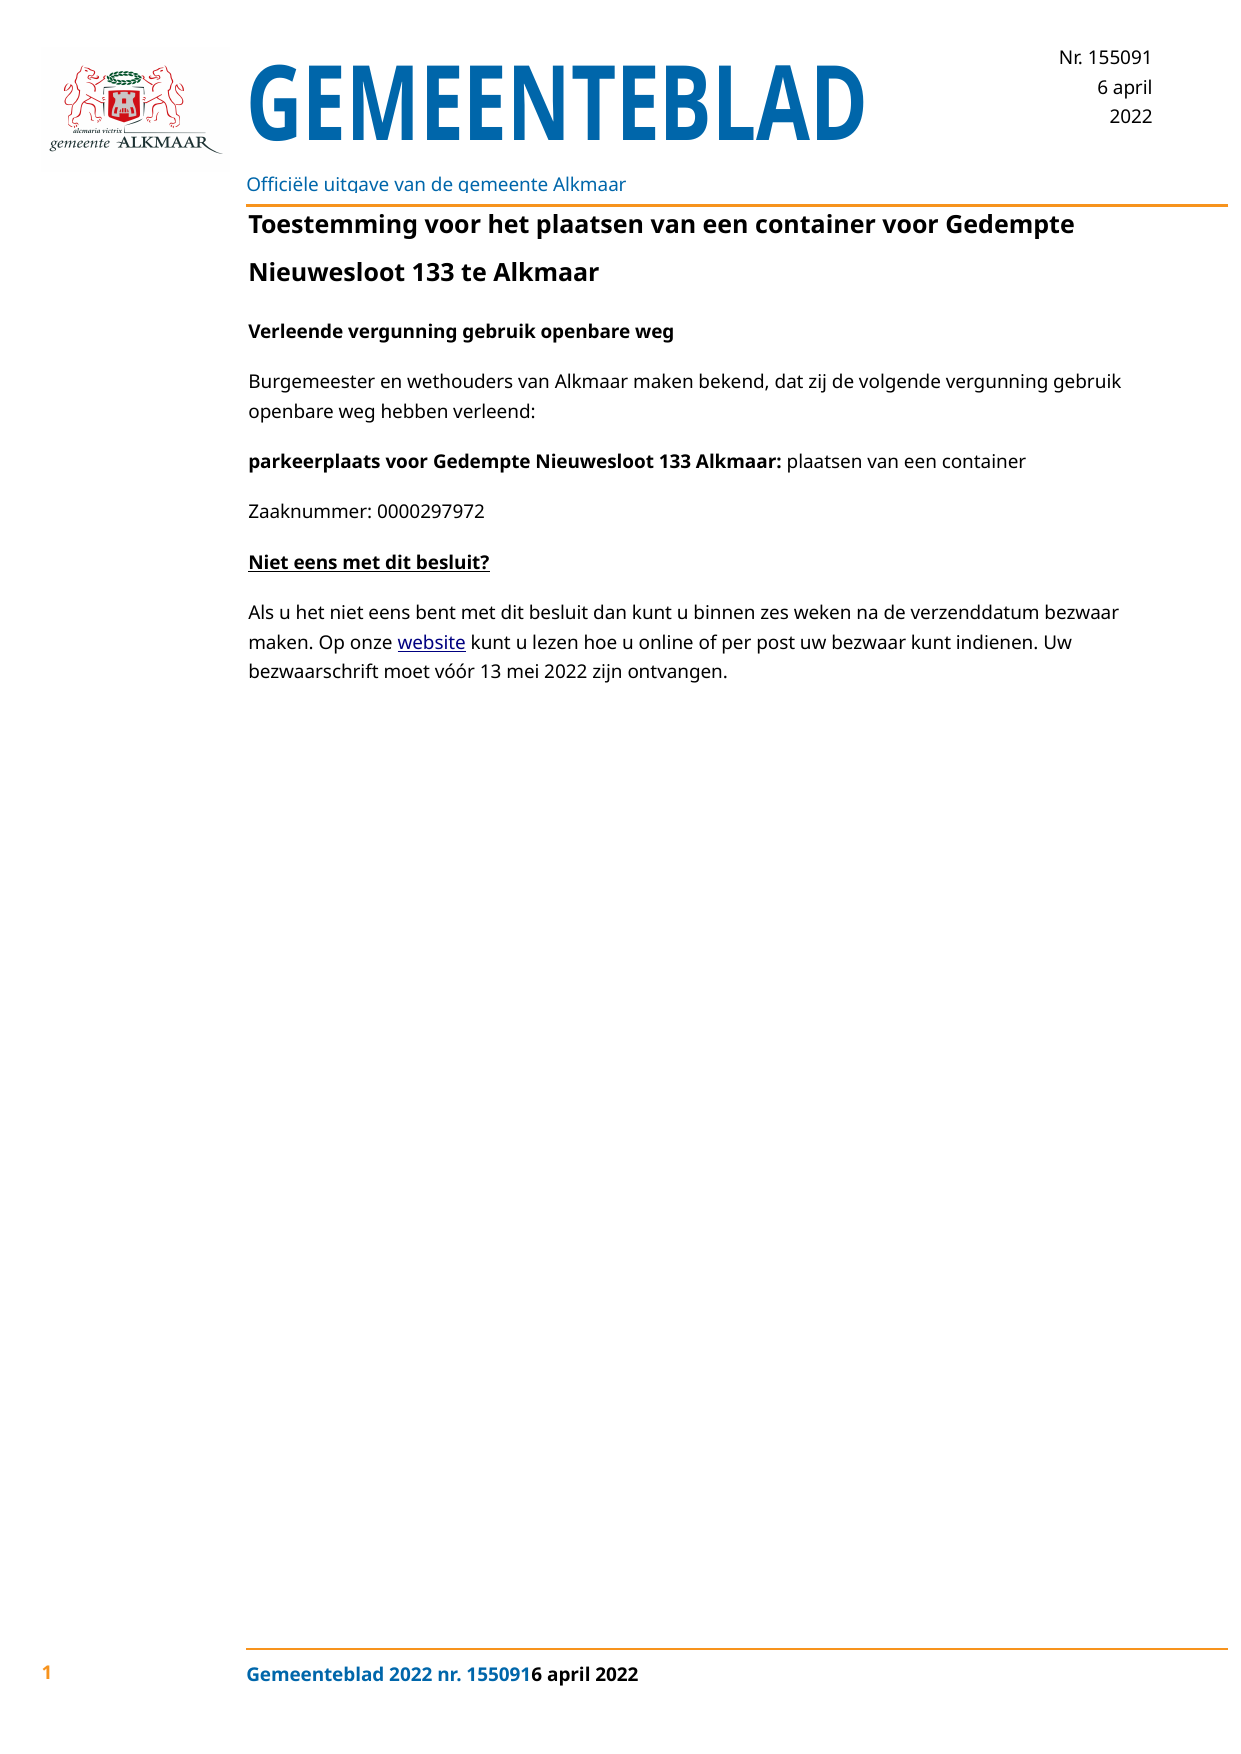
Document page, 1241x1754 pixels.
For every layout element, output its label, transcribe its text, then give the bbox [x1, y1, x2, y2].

text Burgemeester en wethouders van Alkmaar maken bekend, dat zij de volgende vergunning gebruik openbare weg hebben verleend: [248, 368, 1152, 424]
text Niet eens met dit besluit? [248, 549, 1152, 575]
text Verleende vergunning gebruik openbare weg [248, 318, 1152, 344]
picture [41, 47, 231, 172]
text Toestemming voor het plaatsen van een container voor Gedempte Nieuwesloot 133 te Alkmaar [248, 207, 1152, 288]
text parkeerplaats voor Gedempte Nieuwesloot 133 Alkmaar: plaatsen van een container [248, 448, 1152, 474]
text Als u het niet eens bent met dit besluit dan kunt u binnen zes weken na de verzenddatum bezwaar maken. Op onze website kunt u lezen hoe u online of per post uw bezwaar kunt indienen. Uw bezwaarschrift moet vóór 13 mei 2022 zijn ontvangen. [248, 599, 1152, 684]
text Zaaknummer: 0000297972 [248, 499, 1152, 524]
